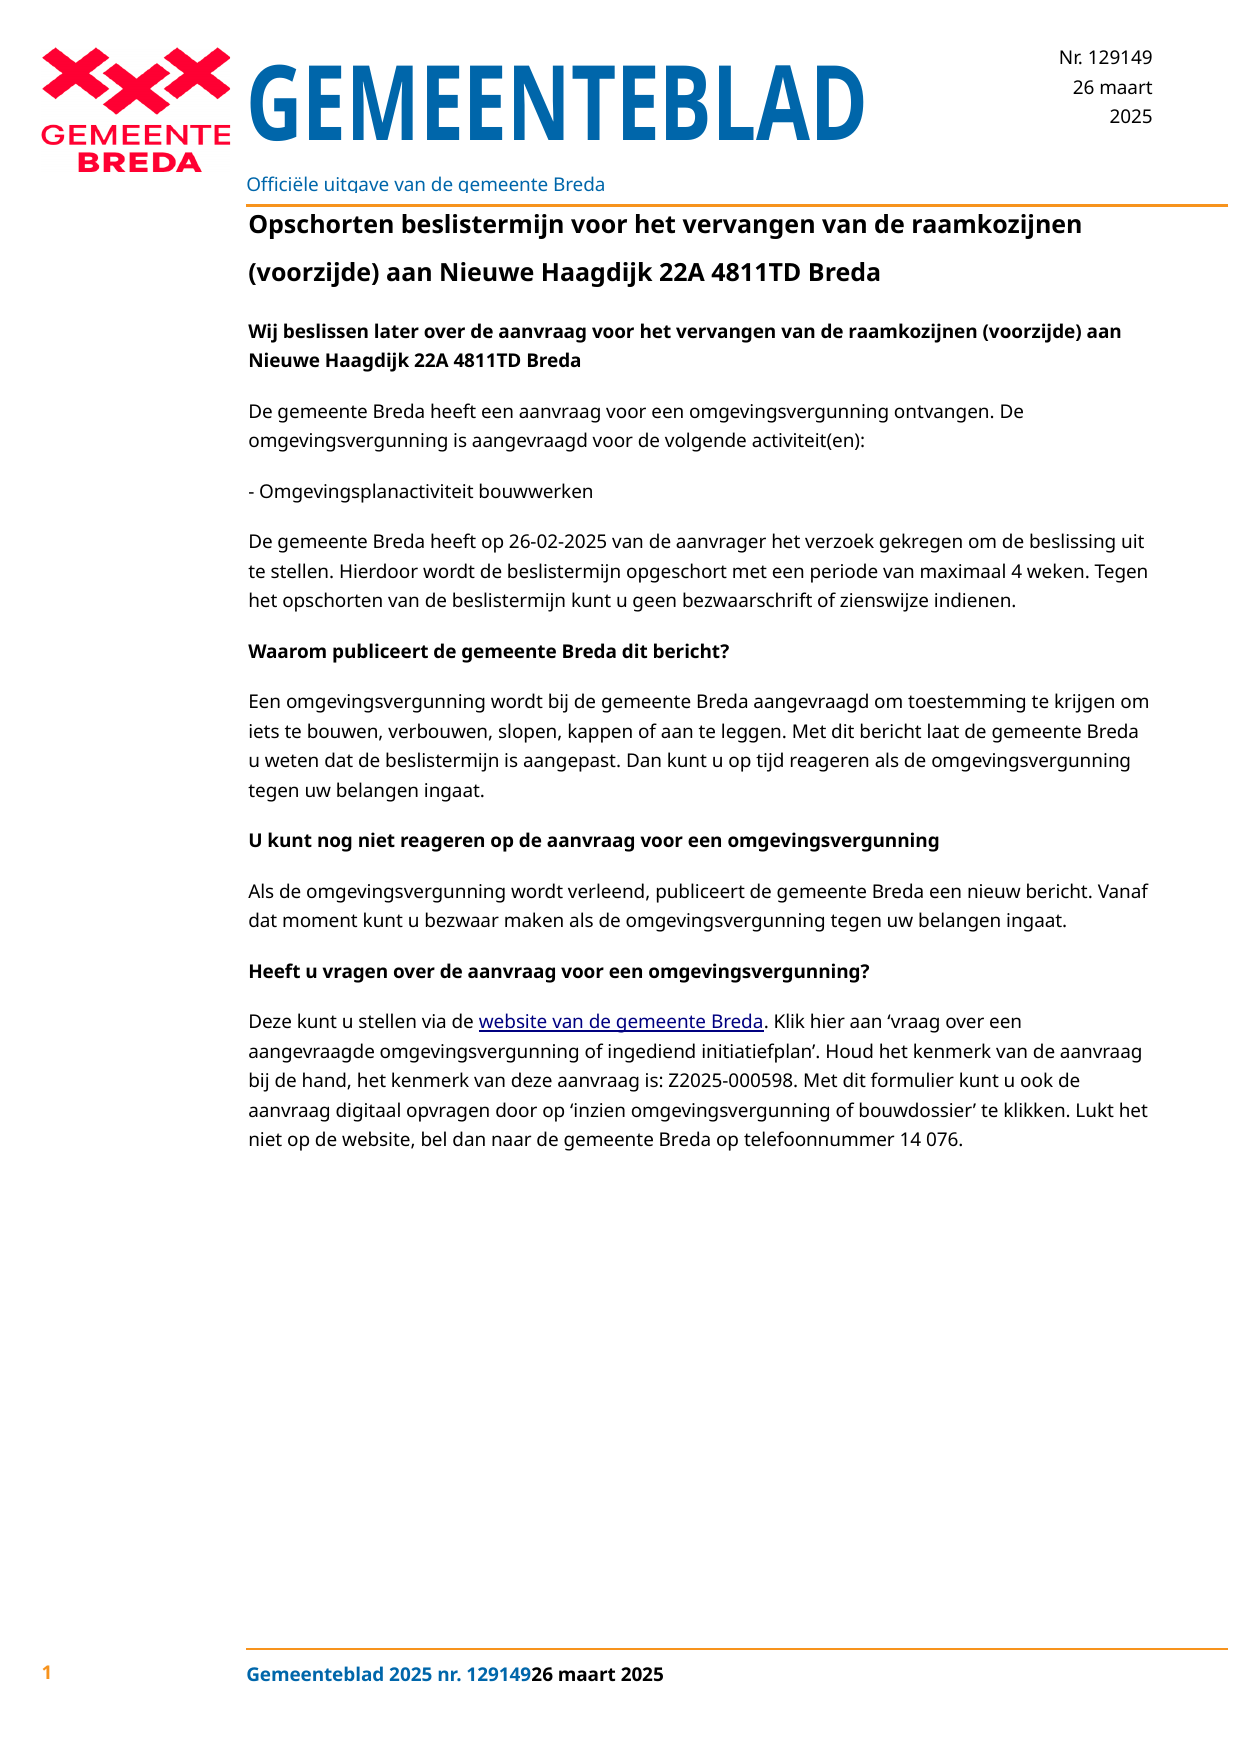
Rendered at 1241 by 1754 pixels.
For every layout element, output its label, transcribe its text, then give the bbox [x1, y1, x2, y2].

text Als de omgevingsvergunning wordt verleend, publiceert de gemeente Breda een nieuw bericht. Vanaf dat moment kunt u bezwaar maken als de omgevingsvergunning tegen uw belangen ingaat. [248, 878, 1152, 933]
picture [41, 47, 231, 172]
text - Omgevingsplanactiviteit bouwwerken [248, 478, 1152, 504]
text Deze kunt u stellen via de website van de gemeente Breda. Klik hier aan ‘vraag over een aangevraagde omgevingsvergunning of ingediend initiatiefplan’. Houd het kenmerk van de aanvraag bij de hand, het kenmerk van deze aanvraag is: Z2025-000598. Met dit formulier kunt u ook de aanvraag digitaal opvragen door op ‘inzien omgevingsvergunning of bouwdossier’ te klikken. Lukt het niet op de website, bel dan naar de gemeente Breda op telefoonnummer 14 076. [248, 1008, 1152, 1152]
text Heeft u vragen over de aanvraag voor een omgevingsvergunning? [248, 958, 1152, 984]
text Een omgevingsvergunning wordt bij de gemeente Breda aangevraagd om toestemming te krijgen om iets te bouwen, verbouwen, slopen, kappen of aan te leggen. Met dit bericht laat de gemeente Breda u weten dat de beslistermijn is aangepast. Dan kunt u op tijd reageren als de omgevingsvergunning tegen uw belangen ingaat. [248, 688, 1152, 803]
text Wij beslissen later over de aanvraag voor het vervangen van de raamkozijnen (voorzijde) aan Nieuwe Haagdijk 22A 4811TD Breda [248, 318, 1152, 373]
text U kunt nog niet reageren op de aanvraag voor een omgevingsvergunning [248, 827, 1152, 853]
text Opschorten beslistermijn voor het vervangen van de raamkozijnen (voorzijde) aan Nieuwe Haagdijk 22A 4811TD Breda [248, 207, 1152, 288]
text De gemeente Breda heeft op 26-02-2025 van de aanvrager het verzoek gekregen om de beslissing uit te stellen. Hierdoor wordt de beslistermijn opgeschort met een periode van maximaal 4 weken. Tegen het opschorten van de beslistermijn kunt u geen bezwaarschrift of zienswijze indienen. [248, 528, 1152, 613]
text Waarom publiceert de gemeente Breda dit bericht? [248, 638, 1152, 664]
text De gemeente Breda heeft een aanvraag voor een omgevingsvergunning ontvangen. De omgevingsvergunning is aangevraagd voor de volgende activiteit(en): [248, 398, 1152, 453]
